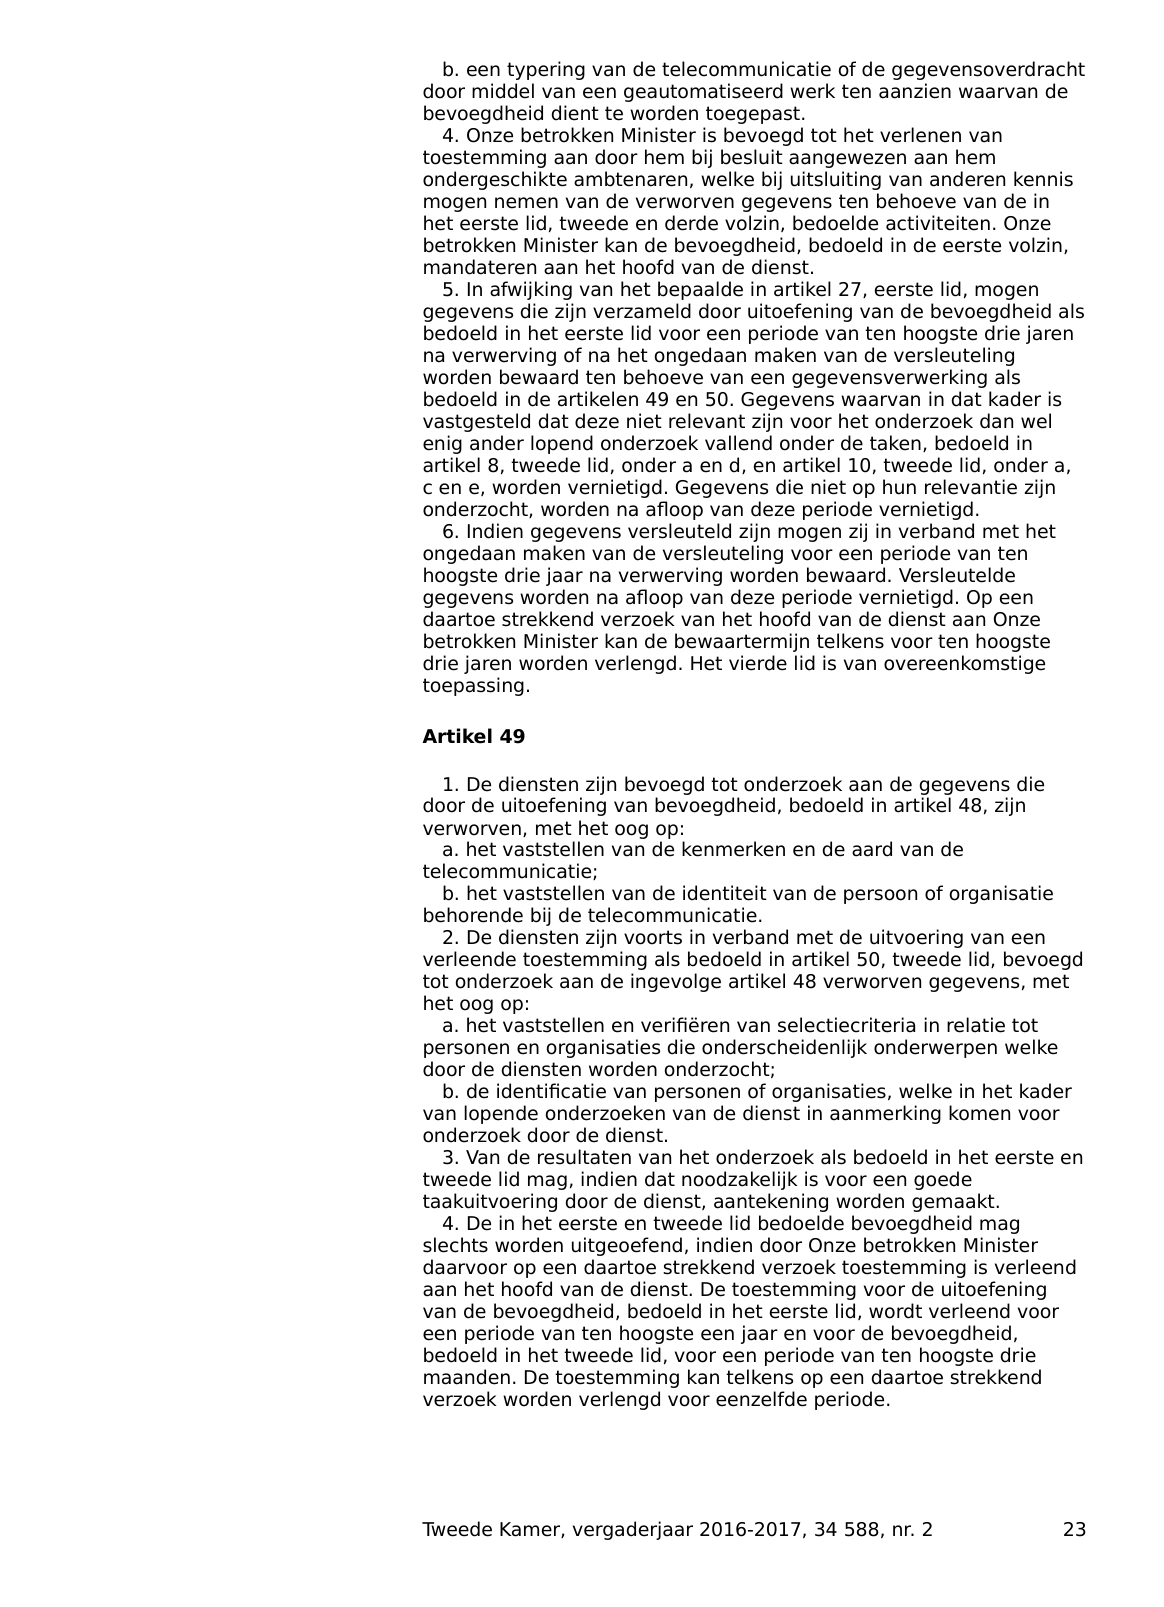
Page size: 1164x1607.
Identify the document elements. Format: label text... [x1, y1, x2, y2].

text a. het vaststellen en verifiëren van selectiecriteria in relatie tot personen en organisaties die onderscheidenlijk onderwerpen welke door de diensten worden onderzocht; [422, 1015, 1087, 1081]
text 4. De in het eerste en tweede lid bedoelde bevoegdheid mag slechts worden uitgeoefend, indien door Onze betrokken Minister daarvoor op een daartoe strekkend verzoek toestemming is verleend aan het hoofd van de dienst. De toestemming voor de uitoefening van de bevoegdheid, bedoeld in het eerste lid, wordt verleend voor een periode van ten hoogste een jaar en voor de bevoegdheid, bedoeld in het tweede lid, voor een periode van ten hoogste drie maanden. De toestemming kan telkens op een daartoe strekkend verzoek worden verlengd voor eenzelfde periode. [422, 1213, 1087, 1411]
text 6. Indien gegevens versleuteld zijn mogen zij in verband met het ongedaan maken van de versleuteling voor een periode van ten hoogste drie jaar na verwerving worden bewaard. Versleutelde gegevens worden na afloop van deze periode vernietigd. Op een daartoe strekkend verzoek van het hoofd van de dienst aan Onze betrokken Minister kan de bewaartermijn telkens voor ten hoogste drie jaren worden verlengd. Het vierde lid is van overeenkomstige toepassing. [422, 521, 1087, 696]
text 5. In afwijking van het bepaalde in artikel 27, eerste lid, mogen gegevens die zijn verzameld door uitoefening van de bevoegdheid als bedoeld in het eerste lid voor een periode van ten hoogste drie jaren na verwerving of na het ongedaan maken van de versleuteling worden bewaard ten behoeve van een gegevensverwerking als bedoeld in de artikelen 49 en 50. Gegevens waarvan in dat kader is vastgesteld dat deze niet relevant zijn voor het onderzoek dan wel enig ander lopend onderzoek vallend onder de taken, bedoeld in artikel 8, tweede lid, onder a en d, en artikel 10, tweede lid, onder a, c en e, worden vernietigd. Gegevens die niet op hun relevantie zijn onderzocht, worden na afloop van deze periode vernietigd. [422, 279, 1087, 521]
text a. het vaststellen van de kenmerken en de aard van de telecommunicatie; [422, 839, 1087, 883]
text b. de identificatie van personen of organisaties, welke in het kader van lopende onderzoeken van de dienst in aanmerking komen voor onderzoek door de dienst. [422, 1081, 1087, 1147]
subtitle Artikel 49 [422, 726, 1087, 748]
text b. een typering van de telecommunicatie of de gegevensoverdracht door middel van een geautomatiseerd werk ten aanzien waarvan de bevoegdheid dient te worden toegepast. [422, 59, 1087, 125]
text 3. Van de resultaten van het onderzoek als bedoeld in het eerste en tweede lid mag, indien dat noodzakelijk is voor een goede taakuitvoering door de dienst, aantekening worden gemaakt. [422, 1147, 1087, 1213]
text 1. De diensten zijn bevoegd tot onderzoek aan de gegevens die door de uitoefening van bevoegdheid, bedoeld in artikel 48, zijn verworven, met het oog op: [422, 773, 1087, 839]
text b. het vaststellen van de identiteit van de persoon of organisatie behorende bij de telecommunicatie. [422, 883, 1087, 927]
text 4. Onze betrokken Minister is bevoegd tot het verlenen van toestemming aan door hem bij besluit aangewezen aan hem ondergeschikte ambtenaren, welke bij uitsluiting van anderen kennis mogen nemen van de verworven gegevens ten behoeve van de in het eerste lid, tweede en derde volzin, bedoelde activiteiten. Onze betrokken Minister kan de bevoegdheid, bedoeld in de eerste volzin, mandateren aan het hoofd van de dienst. [422, 125, 1087, 279]
text 2. De diensten zijn voorts in verband met de uitvoering van een verleende toestemming als bedoeld in artikel 50, tweede lid, bevoegd tot onderzoek aan de ingevolge artikel 48 verworven gegevens, met het oog op: [422, 927, 1087, 1015]
